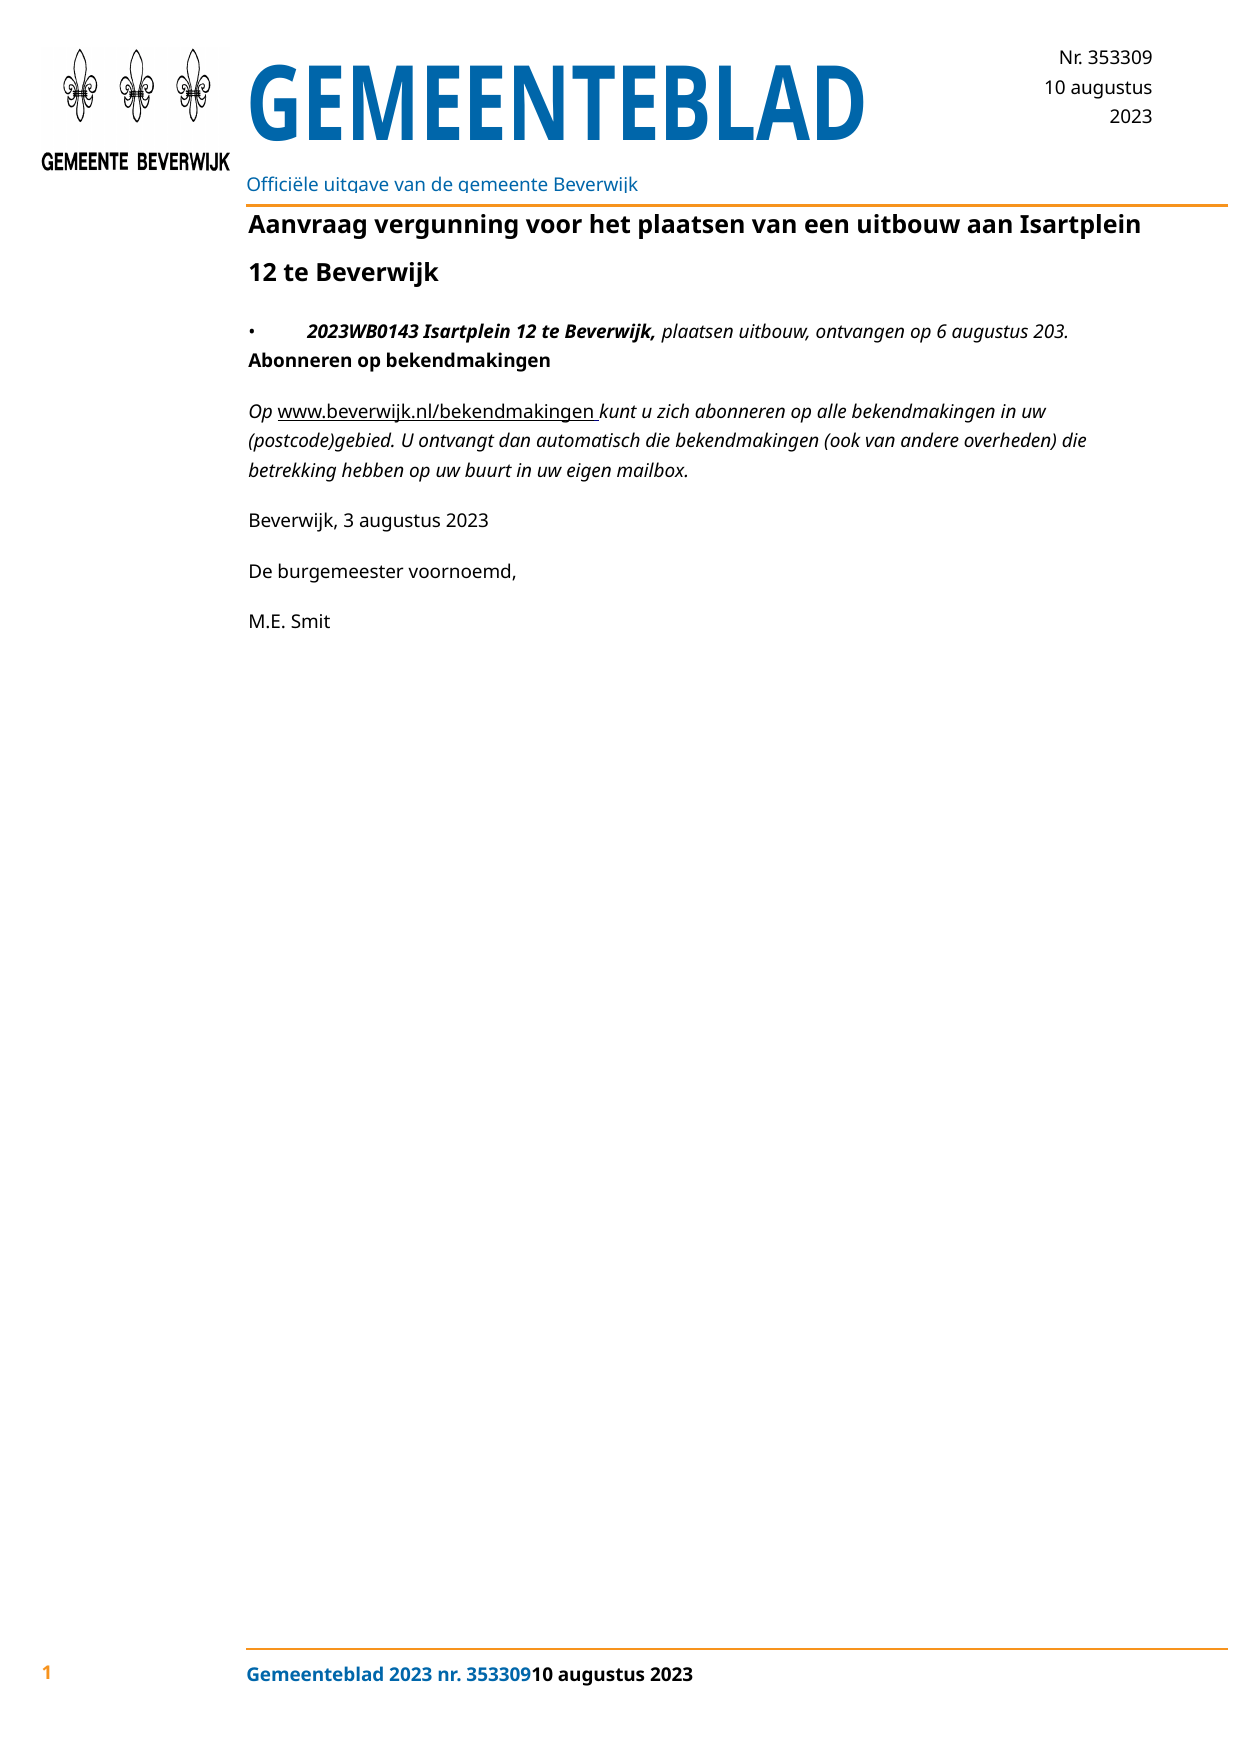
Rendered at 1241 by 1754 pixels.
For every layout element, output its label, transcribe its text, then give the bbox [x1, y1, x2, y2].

picture [41, 47, 231, 172]
list 2023WB0143 Isartplein 12 te Beverwijk, plaatsen uitbouw, ontvangen op 6 augustus 203. [248, 318, 1152, 344]
text De burgemeester voornoemd, [248, 558, 1152, 584]
text Beverwijk, 3 augustus 2023 [248, 507, 1152, 533]
text Op www.beverwijk.nl/bekendmakingen kunt u zich abonneren op alle bekendmakingen in uw (postcode)gebied. U ontvangt dan automatisch die bekendmakingen (ook van andere overheden) die betrekking hebben op uw buurt in uw eigen mailbox. [248, 398, 1152, 483]
text Aanvraag vergunning voor het plaatsen van een uitbouw aan Isartplein 12 te Beverwijk [248, 207, 1152, 288]
text Abonneren op bekendmakingen [248, 347, 1152, 373]
text M.E. Smit [248, 608, 1152, 634]
